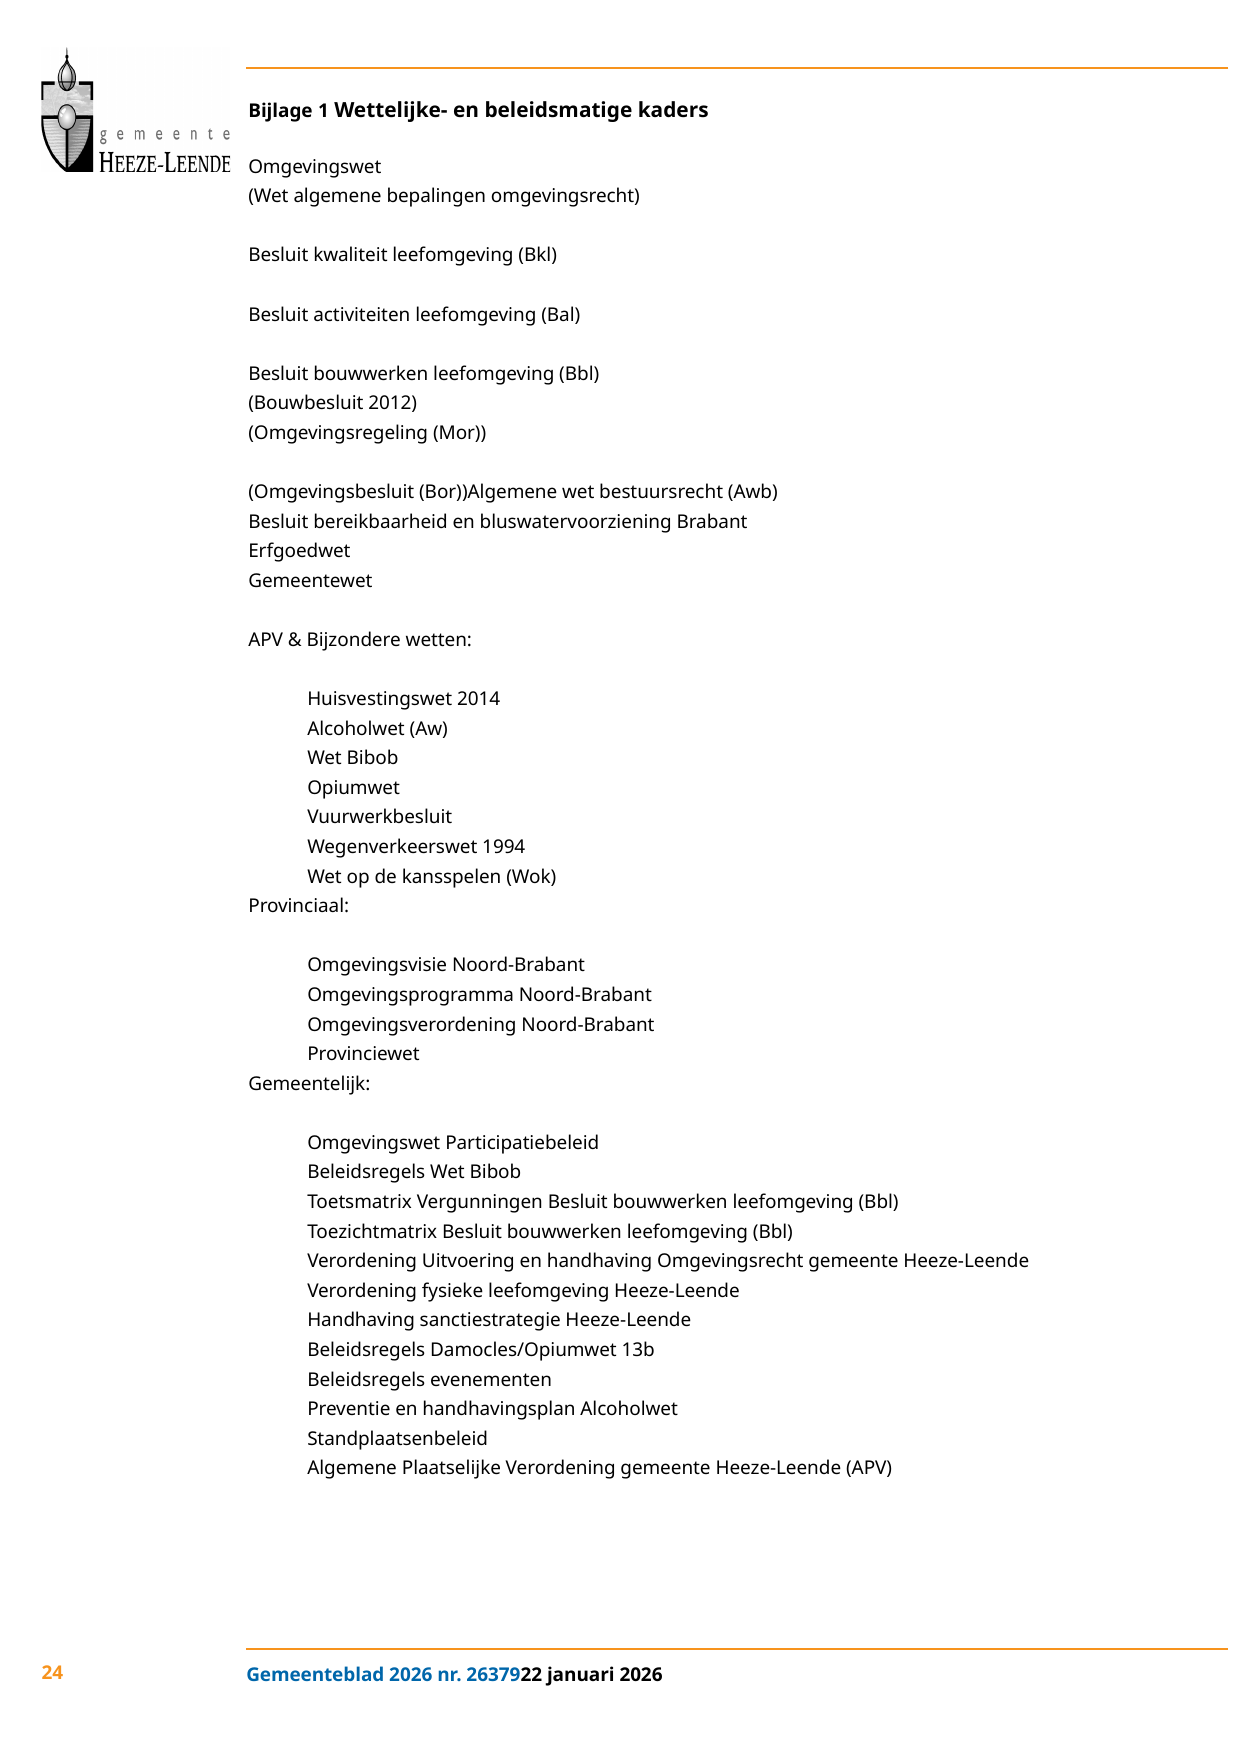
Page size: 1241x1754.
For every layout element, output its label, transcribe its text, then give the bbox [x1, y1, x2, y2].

list Wet op de kansspelen (Wok) [248, 863, 1152, 889]
list Beleidsregels Wet Bibob [248, 1159, 1152, 1184]
text Besluit kwaliteit leefomgeving (Bkl) [248, 242, 1152, 267]
text Erfgoedwet [248, 537, 1152, 563]
list Toetsmatrix Vergunningen Besluit bouwwerken leefomgeving (Bbl) [248, 1188, 1152, 1214]
list Omgevingswet Participatiebeleid [248, 1129, 1152, 1155]
list Beleidsregels evenementen [248, 1366, 1152, 1392]
list Alcoholwet (Aw) [248, 715, 1152, 741]
text Provinciaal: [248, 892, 1152, 918]
list Huisvestingswet 2014 [248, 685, 1152, 711]
list Omgevingsverordening Noord-Brabant [248, 1011, 1152, 1037]
list Algemene Plaatselijke Verordening gemeente Heeze-Leende (APV) [248, 1454, 1152, 1480]
list Omgevingsvisie Noord-Brabant [248, 952, 1152, 977]
list Wet Bibob [248, 744, 1152, 770]
text Omgevingswet [248, 153, 1152, 179]
list Beleidsregels Damocles/Opiumwet 13b [248, 1336, 1152, 1362]
list Standplaatsenbeleid [248, 1425, 1152, 1451]
text (Omgevingsbesluit (Bor))Algemene wet bestuursrecht (Awb) [248, 478, 1152, 504]
list Wegenverkeerswet 1994 [248, 833, 1152, 859]
text Gemeentelijk: [248, 1070, 1152, 1096]
text Besluit bouwwerken leefomgeving (Bbl) [248, 360, 1152, 386]
list Provinciewet [248, 1040, 1152, 1066]
list Omgevingsprogramma Noord-Brabant [248, 981, 1152, 1007]
picture [41, 47, 231, 172]
text Gemeentewet [248, 567, 1152, 593]
text APV & Bijzondere wetten: [248, 626, 1152, 652]
list Preventie en handhavingsplan Alcoholwet [248, 1395, 1152, 1421]
list Verordening fysieke leefomgeving Heeze-Leende [248, 1277, 1152, 1303]
text (Wet algemene bepalingen omgevingsrecht) [248, 182, 1152, 208]
list Opiumwet [248, 774, 1152, 800]
text Bijlage 1 Wettelijke- en beleidsmatige kaders [248, 95, 1152, 123]
list Vuurwerkbesluit [248, 804, 1152, 829]
list Toezichtmatrix Besluit bouwwerken leefomgeving (Bbl) [248, 1218, 1152, 1244]
text Besluit bereikbaarheid en bluswatervoorziening Brabant [248, 508, 1152, 534]
list Handhaving sanctiestrategie Heeze-Leende [248, 1307, 1152, 1332]
list Verordening Uitvoering en handhaving Omgevingsrecht gemeente Heeze-Leende [248, 1247, 1152, 1273]
text Besluit activiteiten leefomgeving (Bal) [248, 301, 1152, 327]
text (Omgevingsregeling (Mor)) [248, 419, 1152, 445]
text (Bouwbesluit 2012) [248, 389, 1152, 415]
